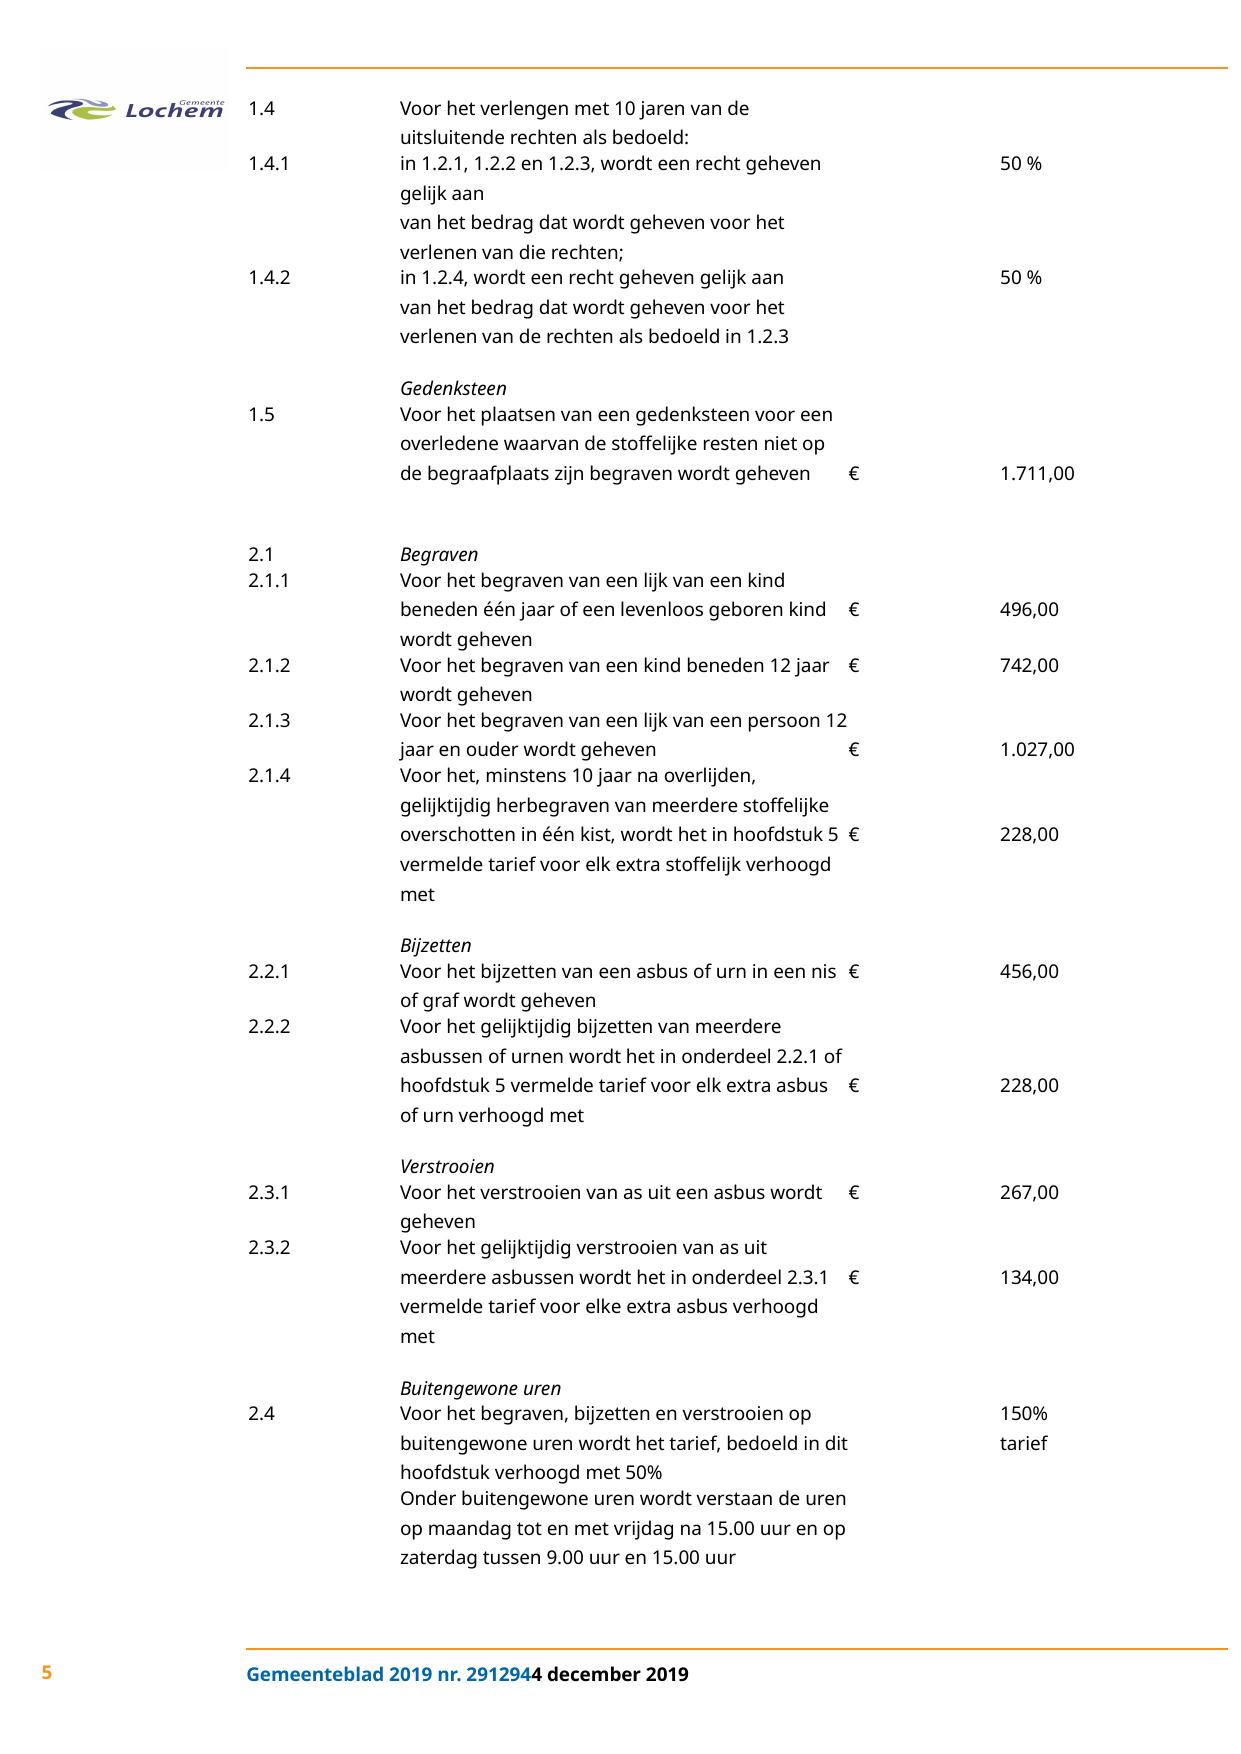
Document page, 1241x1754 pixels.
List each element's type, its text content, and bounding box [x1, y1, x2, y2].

table_cell 228,00 [1000, 1013, 1152, 1128]
table_cell € [848, 1013, 1000, 1128]
table_cell [400, 1349, 848, 1375]
table_cell 2.2.1 [248, 958, 400, 1013]
table_cell 267,00 [1000, 1179, 1152, 1234]
table_cell € [848, 567, 1000, 652]
table_cell [1000, 1375, 1152, 1400]
table_cell 2.4 [248, 1400, 400, 1485]
table_cell € [848, 707, 1000, 762]
table_cell [848, 95, 1000, 150]
table_cell Voor het bijzetten van een asbus of urn in een nis of graf wordt geheven [400, 958, 848, 1013]
table_cell 2.3.1 [248, 1179, 400, 1234]
table_cell [400, 1570, 848, 1596]
table_cell [1000, 375, 1152, 401]
table_cell [248, 932, 400, 958]
table_cell [1000, 1154, 1152, 1179]
table_cell [848, 375, 1000, 401]
table_cell [848, 1485, 1000, 1570]
table_cell [248, 1375, 400, 1400]
table_cell [248, 906, 400, 932]
table_cell in 1.2.1, 1.2.2 en 1.2.3, wordt een recht geheven gelijk aan van het bedrag dat wordt geheven voor het verlenen van die rechten; [400, 150, 848, 264]
table_cell 50 % [1000, 150, 1152, 264]
table_cell 150% tarief [1000, 1400, 1152, 1485]
table_cell [1000, 932, 1152, 958]
table_cell [848, 1128, 1000, 1153]
table_cell € [848, 1179, 1000, 1234]
table_cell [248, 515, 400, 541]
table_cell [848, 350, 1000, 375]
table_cell [848, 150, 1000, 264]
table_cell 2.3.2 [248, 1235, 400, 1349]
table_cell [1000, 541, 1152, 567]
table_cell € [848, 1235, 1000, 1349]
table_cell 134,00 [1000, 1235, 1152, 1349]
table_cell Voor het verlengen met 10 jaren van de uitsluitende rechten als bedoeld: [400, 95, 848, 150]
table_cell [248, 350, 400, 375]
table_cell [248, 1570, 400, 1596]
table_cell [400, 350, 848, 375]
table_cell [848, 932, 1000, 958]
table_cell 2.1.4 [248, 763, 400, 906]
table_cell [1000, 906, 1152, 932]
table_cell Voor het begraven van een lijk van een kind beneden één jaar of een levenloos geboren kind wordt geheven [400, 567, 848, 652]
table_cell Voor het begraven van een kind beneden 12 jaar wordt geheven [400, 652, 848, 707]
table_cell 228,00 [1000, 763, 1152, 906]
table_cell [848, 1570, 1000, 1596]
table_cell [848, 541, 1000, 567]
table_cell [1000, 1349, 1152, 1375]
table_cell 742,00 [1000, 652, 1152, 707]
table_cell [848, 1400, 1000, 1485]
table_cell 2.1.2 [248, 652, 400, 707]
table_cell 1.4.1 [248, 150, 400, 264]
table_cell [1000, 1485, 1152, 1570]
table_cell [848, 1375, 1000, 1400]
table_cell Voor het begraven, bijzetten en verstrooien op buitengewone uren wordt het tarief, bedoeld in dit hoofdstuk verhoogd met 50% [400, 1400, 848, 1485]
table_cell [848, 1154, 1000, 1179]
table_cell [1000, 95, 1152, 150]
table_cell Voor het gelijktijdig bijzetten van meerdere asbussen of urnen wordt het in onderdeel 2.2.1 of hoofdstuk 5 vermelde tarief voor elk extra asbus of urn verhoogd met [400, 1013, 848, 1128]
table_cell [248, 1485, 400, 1570]
table_cell 1.5 [248, 401, 400, 515]
table_cell Buitengewone uren [400, 1375, 848, 1400]
table_cell [848, 1349, 1000, 1375]
table_cell [400, 515, 848, 541]
table_cell [1000, 350, 1152, 375]
picture [41, 47, 231, 172]
table_cell 1.4 [248, 95, 400, 150]
table_cell 456,00 [1000, 958, 1152, 1013]
table_cell 1.027,00 [1000, 707, 1152, 762]
table_cell 50 % [1000, 265, 1152, 349]
table_cell Gedenksteen [400, 375, 848, 401]
table_cell [248, 1154, 400, 1179]
table_cell Voor het begraven van een lijk van een persoon 12 jaar en ouder wordt geheven [400, 707, 848, 762]
table_cell [848, 515, 1000, 541]
table_cell [400, 906, 848, 932]
table_cell [1000, 1128, 1152, 1153]
table_cell € [848, 958, 1000, 1013]
table_cell 2.1.3 [248, 707, 400, 762]
table_cell [248, 375, 400, 401]
table_cell [248, 1349, 400, 1375]
table_cell 2.2.2 [248, 1013, 400, 1128]
table_cell [848, 906, 1000, 932]
table_cell 2.1 [248, 541, 400, 567]
table_cell € [848, 763, 1000, 906]
table_cell 496,00 [1000, 567, 1152, 652]
table_cell € [848, 652, 1000, 707]
table_cell [248, 1128, 400, 1153]
table_cell 1.711,00 [1000, 401, 1152, 515]
table_cell [848, 265, 1000, 349]
table_cell Begraven [400, 541, 848, 567]
table_cell [1000, 515, 1152, 541]
table_cell Bijzetten [400, 932, 848, 958]
table_cell in 1.2.4, wordt een recht geheven gelijk aan van het bedrag dat wordt geheven voor het verlenen van de rechten als bedoeld in 1.2.3 [400, 265, 848, 349]
table_cell Voor het, minstens 10 jaar na overlijden, gelijktijdig herbegraven van meerdere stoffelijke overschotten in één kist, wordt het in hoofdstuk 5 vermelde tarief voor elk extra stoffelijk verhoogd met [400, 763, 848, 906]
table_cell Voor het gelijktijdig verstrooien van as uit meerdere asbussen wordt het in onderdeel 2.3.1 vermelde tarief voor elke extra asbus verhoogd met [400, 1235, 848, 1349]
table_cell [400, 1128, 848, 1153]
table_cell Onder buitengewone uren wordt verstaan de uren op maandag tot en met vrijdag na 15.00 uur en op zaterdag tussen 9.00 uur en 15.00 uur [400, 1485, 848, 1570]
table_cell Voor het verstrooien van as uit een asbus wordt geheven [400, 1179, 848, 1234]
table_cell Voor het plaatsen van een gedenksteen voor een overledene waarvan de stoffelijke resten niet op de begraafplaats zijn begraven wordt geheven [400, 401, 848, 515]
table_cell € [848, 401, 1000, 515]
table_cell [1000, 1570, 1152, 1596]
table_cell Verstrooien [400, 1154, 848, 1179]
table_cell 2.1.1 [248, 567, 400, 652]
table_cell 1.4.2 [248, 265, 400, 349]
